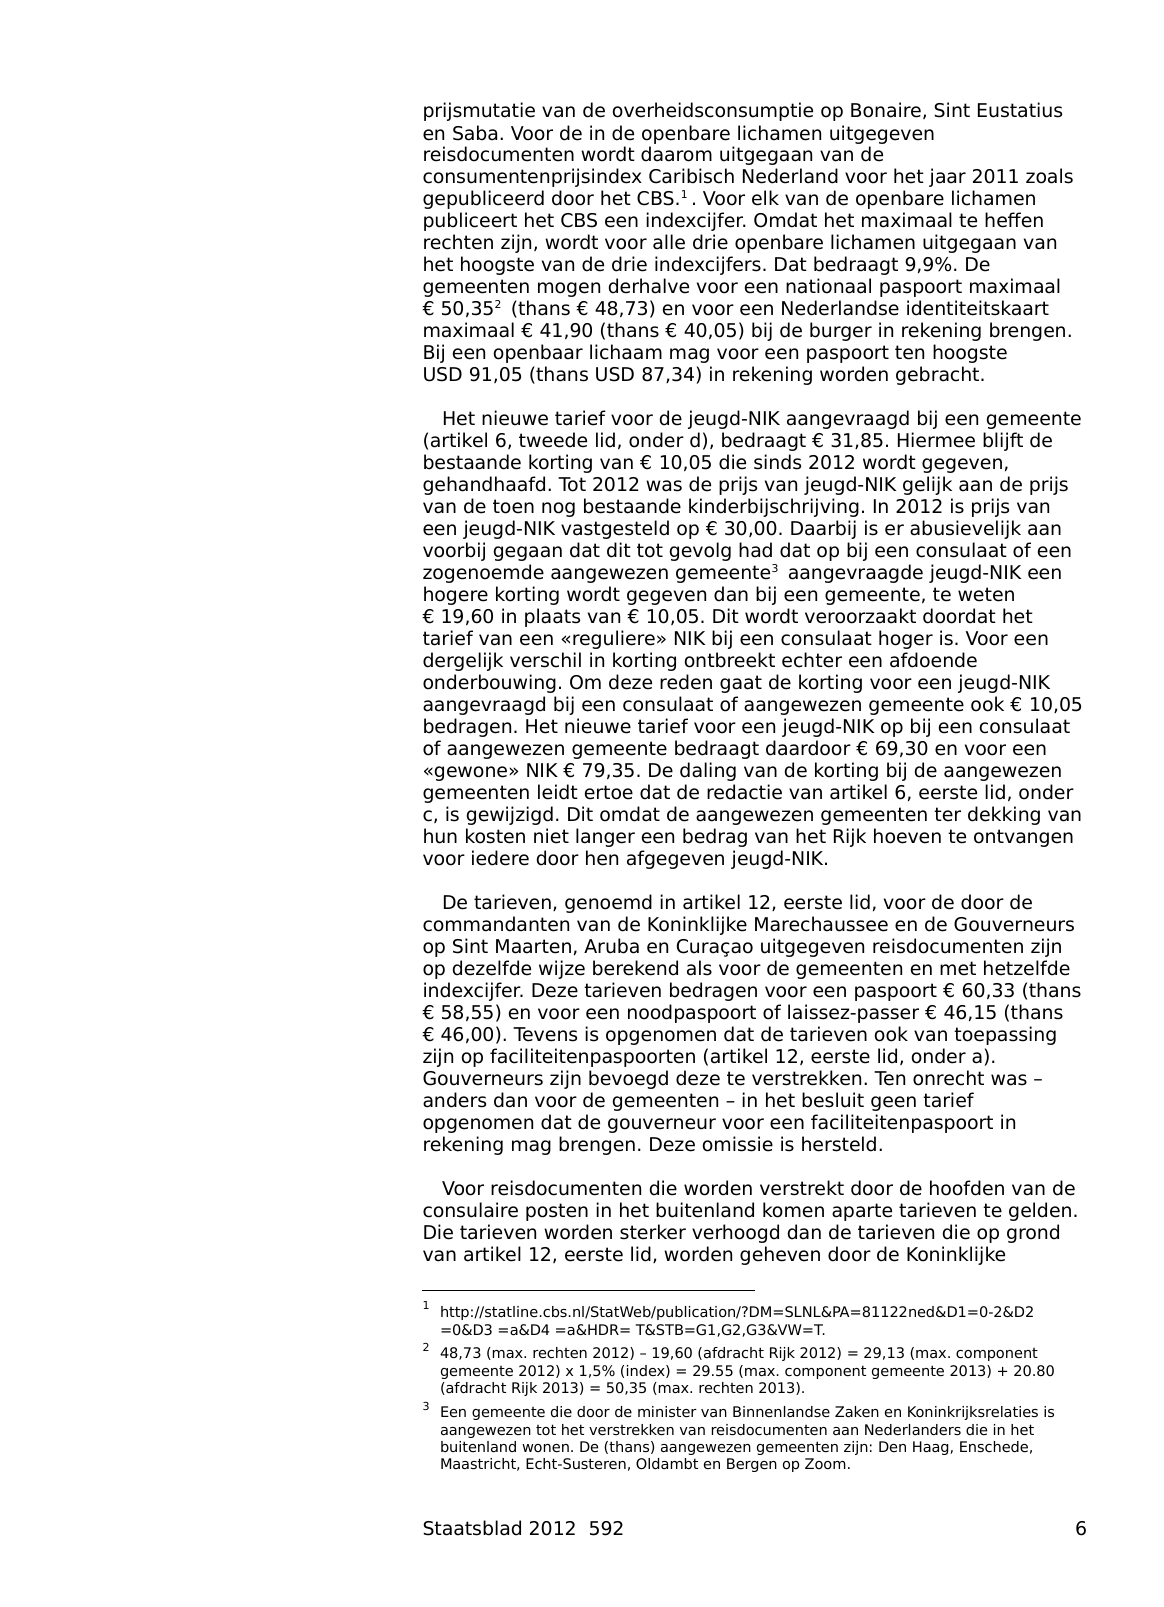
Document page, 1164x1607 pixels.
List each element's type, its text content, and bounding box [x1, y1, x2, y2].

text 48,73 (max. rechten 2012) – 19,60 (afdracht Rijk 2012) = 29,13 (max. component gemeente 2012) x 1,5% (index) = 29.55 (max. component gemeente 2013) + 20.80 (afdracht Rijk 2013) = 50,35 (max. rechten 2013). [422, 1341, 1087, 1397]
text Voor reisdocumenten die worden verstrekt door de hoofden van de consulaire posten in het buitenland komen aparte tarieven te gelden. Die tarieven worden sterker verhoogd dan de tarieven die op grond van artikel 12, eerste lid, worden geheven door de Koninklijke [422, 1178, 1087, 1266]
text Het nieuwe tarief voor de jeugd-NIK aangevraagd bij een gemeente (artikel 6, tweede lid, onder d), bedraagt € 31,85. Hiermee blijft de bestaande korting van € 10,05 die sinds 2012 wordt gegeven, gehandhaafd. Tot 2012 was de prijs van jeugd-NIK gelijk aan de prijs van de toen nog bestaande kinderbijschrijving. In 2012 is prijs van een jeugd-NIK vastgesteld op € 30,00. Daarbij is er abusievelijk aan voorbij gegaan dat dit tot gevolg had dat op bij een consulaat of een zogenoemde aangewezen gemeente aangevraagde jeugd-NIK een hogere korting wordt gegeven dan bij een gemeente, te weten € 19,60 in plaats van € 10,05. Dit wordt veroorzaakt doordat het tarief van een «reguliere» NIK bij een consulaat hoger is. Voor een dergelijk verschil in korting ontbreekt echter een afdoende onderbouwing. Om deze reden gaat de korting voor een jeugd-NIK aangevraagd bij een consulaat of aangewezen gemeente ook € 10,05 bedragen. Het nieuwe tarief voor een jeugd-NIK op bij een consulaat of aangewezen gemeente bedraagt daardoor € 69,30 en voor een «gewone» NIK € 79,35. De daling van de korting bij de aangewezen gemeenten leidt ertoe dat de redactie van artikel 6, eerste lid, onder c, is gewijzigd. Dit omdat de aangewezen gemeenten ter dekking van hun kosten niet langer een bedrag van het Rijk hoeven te ontvangen voor iedere door hen afgegeven jeugd-NIK. [422, 408, 1087, 870]
text http://statline.cbs.nl/StatWeb/publication/?DM=SLNL&PA=81122ned&D1=0-2&D2 =0&D3 =a&D4 =a&HDR= T&STB=G1,G2,G3&VW=T. [422, 1299, 1087, 1338]
text prijsmutatie van de overheidsconsumptie op Bonaire, Sint Eustatius en Saba. Voor de in de openbare lichamen uitgegeven reisdocumenten wordt daarom uitgegaan van de consumentenprijsindex Caribisch Nederland voor het jaar 2011 zoals gepubliceerd door het CBS.. Voor elk van de openbare lichamen publiceert het CBS een indexcijfer. Omdat het maximaal te heffen rechten zijn, wordt voor alle drie openbare lichamen uitgegaan van het hoogste van de drie indexcijfers. Dat bedraagt 9,9%. De gemeenten mogen derhalve voor een nationaal paspoort maximaal € 50,35 (thans € 48,73) en voor een Nederlandse identiteitskaart maximaal € 41,90 (thans € 40,05) bij de burger in rekening brengen. Bij een openbaar lichaam mag voor een paspoort ten hoogste USD 91,05 (thans USD 87,34) in rekening worden gebracht. [422, 100, 1087, 386]
text Een gemeente die door de minister van Binnenlandse Zaken en Koninkrijksrelaties is aangewezen tot het verstrekken van reisdocumenten aan Nederlanders die in het buitenland wonen. De (thans) aangewezen gemeenten zijn: Den Haag, Enschede, Maastricht, Echt-Susteren, Oldambt en Bergen op Zoom. [422, 1400, 1087, 1473]
text De tarieven, genoemd in artikel 12, eerste lid, voor de door de commandanten van de Koninklijke Marechaussee en de Gouverneurs op Sint Maarten, Aruba en Curaçao uitgegeven reisdocumenten zijn op dezelfde wijze berekend als voor de gemeenten en met hetzelfde indexcijfer. Deze tarieven bedragen voor een paspoort € 60,33 (thans € 58,55) en voor een noodpaspoort of laissez-passer € 46,15 (thans € 46,00). Tevens is opgenomen dat de tarieven ook van toepassing zijn op faciliteitenpaspoorten (artikel 12, eerste lid, onder a). Gouverneurs zijn bevoegd deze te verstrekken. Ten onrecht was – anders dan voor de gemeenten – in het besluit geen tarief opgenomen dat de gouverneur voor een faciliteitenpaspoort in rekening mag brengen. Deze omissie is hersteld. [422, 892, 1087, 1156]
